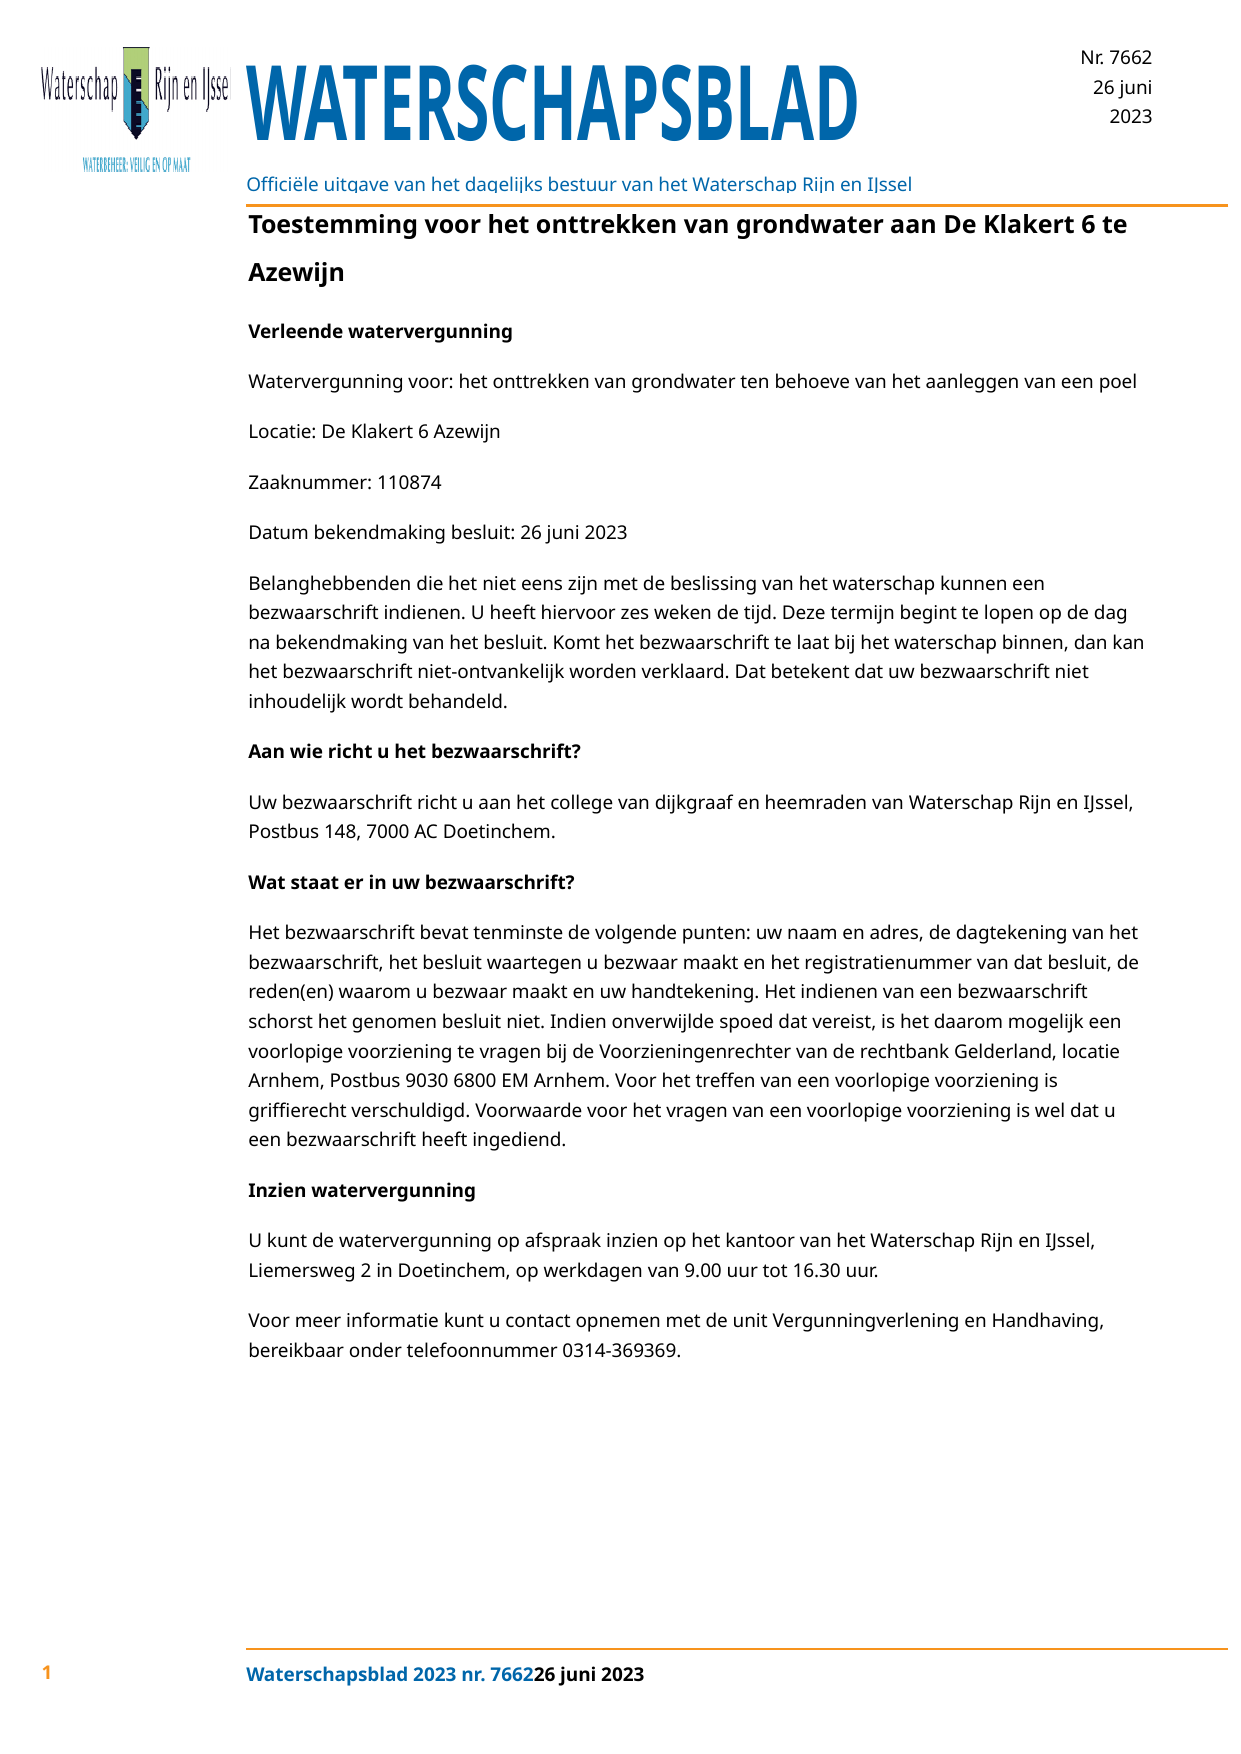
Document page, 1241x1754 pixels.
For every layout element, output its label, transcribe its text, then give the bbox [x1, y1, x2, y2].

text Voor meer informatie kunt u contact opnemen met de unit Vergunningverlening en Handhaving, bereikbaar onder telefoonnummer 0314-369369. [248, 1307, 1152, 1363]
text Datum bekendmaking besluit: 26 juni 2023 [248, 519, 1152, 545]
text Aan wie richt u het bezwaarschrift? [248, 739, 1152, 764]
picture [41, 47, 231, 172]
text Het bezwaarschrift bevat tenminste de volgende punten: uw naam en adres, de dagtekening van het bezwaarschrift, het besluit waartegen u bezwaar maakt en het registratienummer van dat besluit, de reden(en) waarom u bezwaar maakt en uw handtekening. Het indienen van een bezwaarschrift schorst het genomen besluit niet. Indien onverwijlde spoed dat vereist, is het daarom mogelijk een voorlopige voorziening te vragen bij de Voorzieningenrechter van de rechtbank Gelderland, locatie Arnhem, Postbus 9030 6800 EM Arnhem. Voor het treffen van een voorlopige voorziening is griffierecht verschuldigd. Voorwaarde voor het vragen van een voorlopige voorziening is wel dat u een bezwaarschrift heeft ingediend. [248, 919, 1152, 1152]
text Watervergunning voor: het onttrekken van grondwater ten behoeve van het aanleggen van een poel [248, 368, 1152, 394]
text Locatie: De Klakert 6 Azewijn [248, 419, 1152, 444]
text U kunt de watervergunning op afspraak inzien op het kantoor van het Waterschap Rijn en IJssel, Liemersweg 2 in Doetinchem, op werkdagen van 9.00 uur tot 16.30 uur. [248, 1227, 1152, 1283]
text Wat staat er in uw bezwaarschrift? [248, 869, 1152, 895]
text Uw bezwaarschrift richt u aan het college van dijkgraaf en heemraden van Waterschap Rijn en IJssel, Postbus 148, 7000 AC Doetinchem. [248, 789, 1152, 844]
text Belanghebbenden die het niet eens zijn met de beslissing van het waterschap kunnen een bezwaarschrift indienen. U heeft hiervoor zes weken de tijd. Deze termijn begint te lopen op de dag na bekendmaking van het besluit. Komt het bezwaarschrift te laat bij het waterschap binnen, dan kan het bezwaarschrift niet-ontvankelijk worden verklaard. Dat betekent dat uw bezwaarschrift niet inhoudelijk wordt behandeld. [248, 570, 1152, 714]
text Zaaknummer: 110874 [248, 469, 1152, 495]
text Toestemming voor het onttrekken van grondwater aan De Klakert 6 te Azewijn [248, 207, 1152, 288]
text Inzien watervergunning [248, 1177, 1152, 1203]
text Verleende watervergunning [248, 318, 1152, 344]
